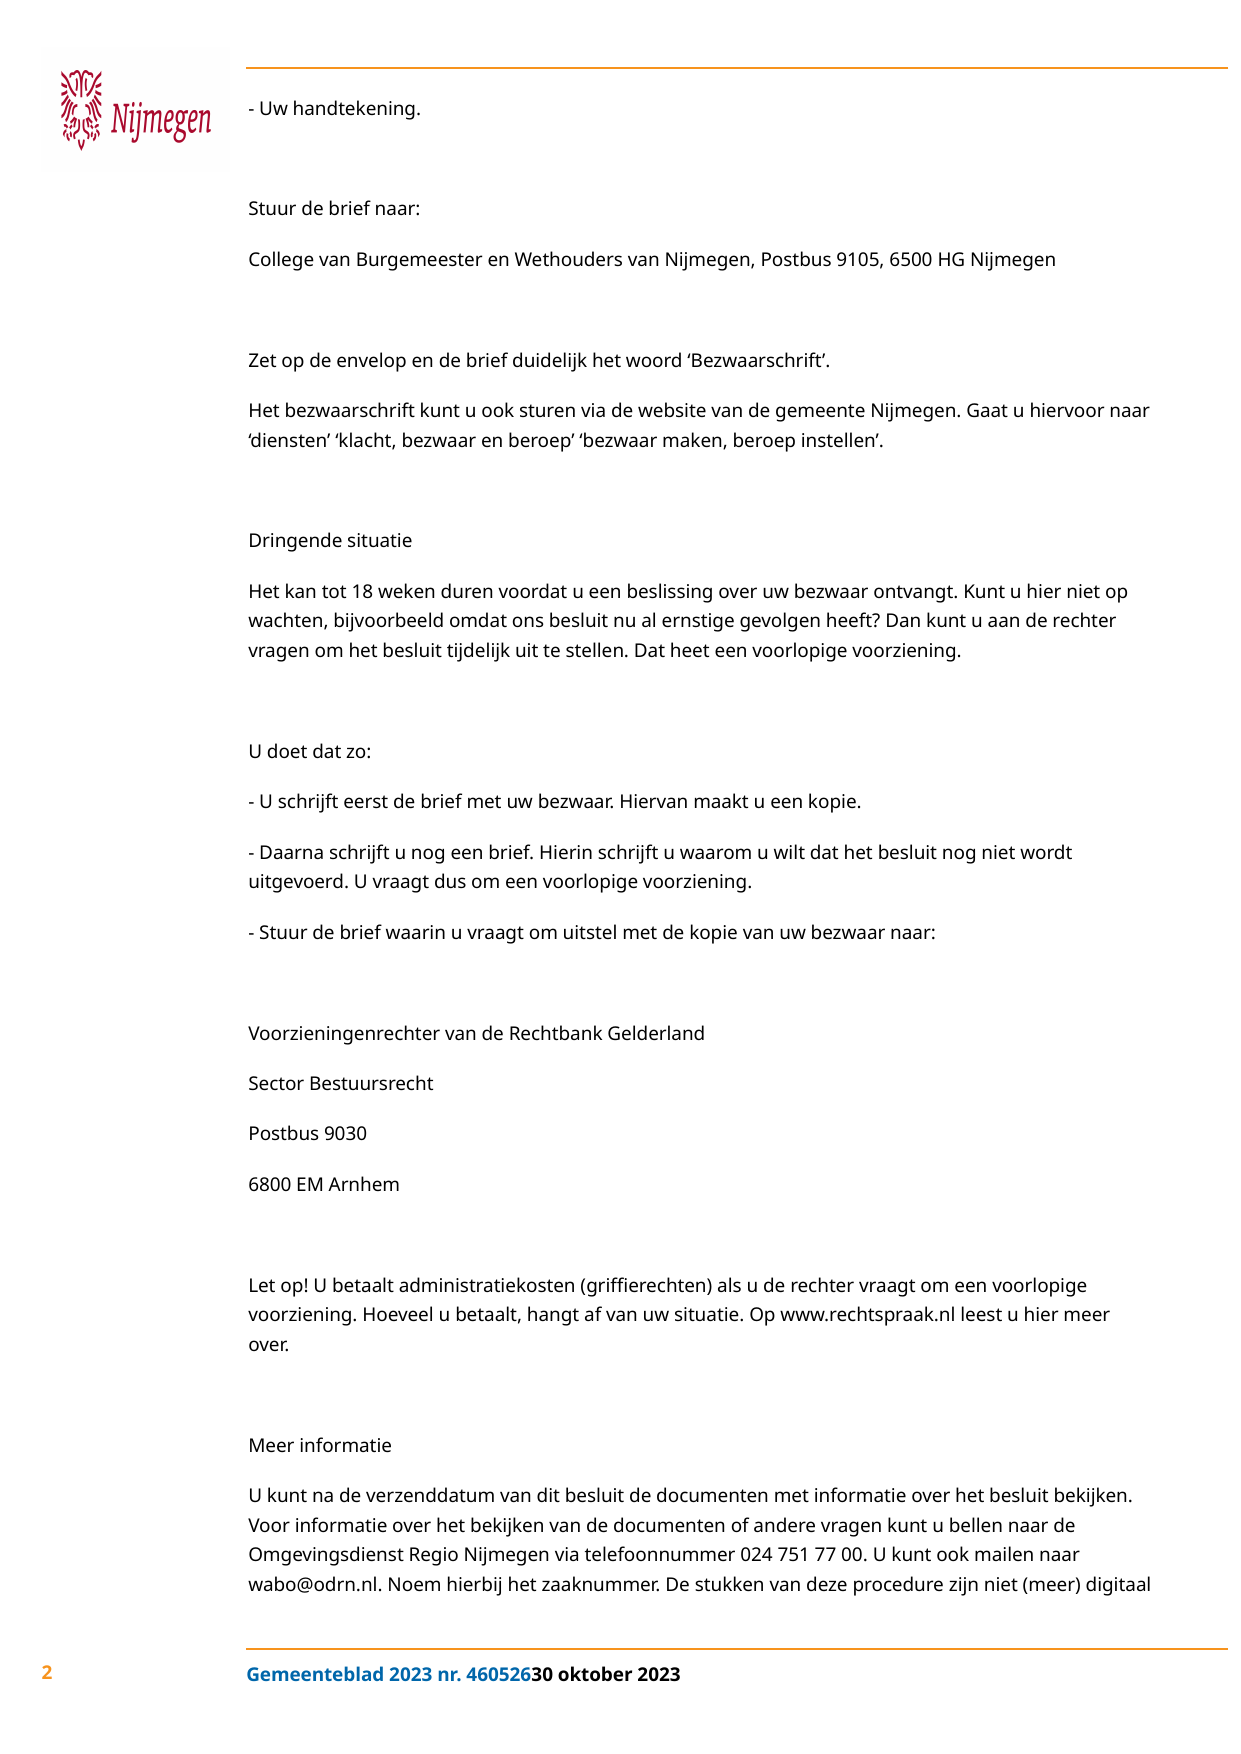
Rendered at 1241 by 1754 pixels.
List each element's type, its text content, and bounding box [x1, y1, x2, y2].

text College van Burgemeester en Wethouders van Nijmegen, Postbus 9105, 6500 HG Nijmegen [248, 246, 1152, 272]
text Voorzieningenrechter van de Rechtbank Gelderland [248, 1020, 1152, 1046]
text U kunt na de verzenddatum van dit besluit de documenten met informatie over het besluit bekijken. Voor informatie over het bekijken van de documenten of andere vragen kunt u bellen naar de Omgevingsdienst Regio Nijmegen via telefoonnummer 024 751 77 00. U kunt ook mailen naar wabo@odrn.nl. Noem hierbij het zaaknummer. De stukken van deze procedure zijn niet (meer) digitaal [248, 1482, 1152, 1597]
text 6800 EM Arnhem [248, 1171, 1152, 1197]
text U doet dat zo: [248, 738, 1152, 764]
picture [41, 47, 231, 172]
text Zet op de envelop en de brief duidelijk het woord ‘Bezwaarschrift’. [248, 347, 1152, 373]
text Stuur de brief naar: [248, 196, 1152, 221]
text Sector Bestuursrecht [248, 1070, 1152, 1096]
text - Daarna schrijft u nog een brief. Hierin schrijft u waarom u wilt dat het besluit nog niet wordt uitgevoerd. U vraagt dus om een voorlopige voorziening. [248, 839, 1152, 894]
text Postbus 9030 [248, 1121, 1152, 1146]
text Meer informatie [248, 1432, 1152, 1458]
text - Uw handtekening. [248, 95, 1152, 121]
text Het kan tot 18 weken duren voordat u een beslissing over uw bezwaar ontvangt. Kunt u hier niet op wachten, bijvoorbeeld omdat ons besluit nu al ernstige gevolgen heeft? Dan kunt u aan de rechter vragen om het besluit tijdelijk uit te stellen. Dat heet een voorlopige voorziening. [248, 578, 1152, 663]
text Het bezwaarschrift kunt u ook sturen via de website van de gemeente Nijmegen. Gaat u hiervoor naar ‘diensten’ ‘klacht, bezwaar en beroep’ ‘bezwaar maken, beroep instellen’. [248, 397, 1152, 453]
text - U schrijft eerst de brief met uw bezwaar. Hiervan maakt u een kopie. [248, 788, 1152, 814]
text Dringende situatie [248, 528, 1152, 553]
text Let op! U betaalt administratiekosten (griffierechten) als u de rechter vraagt om een voorlopige voorziening. Hoeveel u betaalt, hangt af van uw situatie. Op www.rechtspraak.nl leest u hier meer over. [248, 1272, 1152, 1357]
text - Stuur de brief waarin u vraagt om uitstel met de kopie van uw bezwaar naar: [248, 919, 1152, 945]
